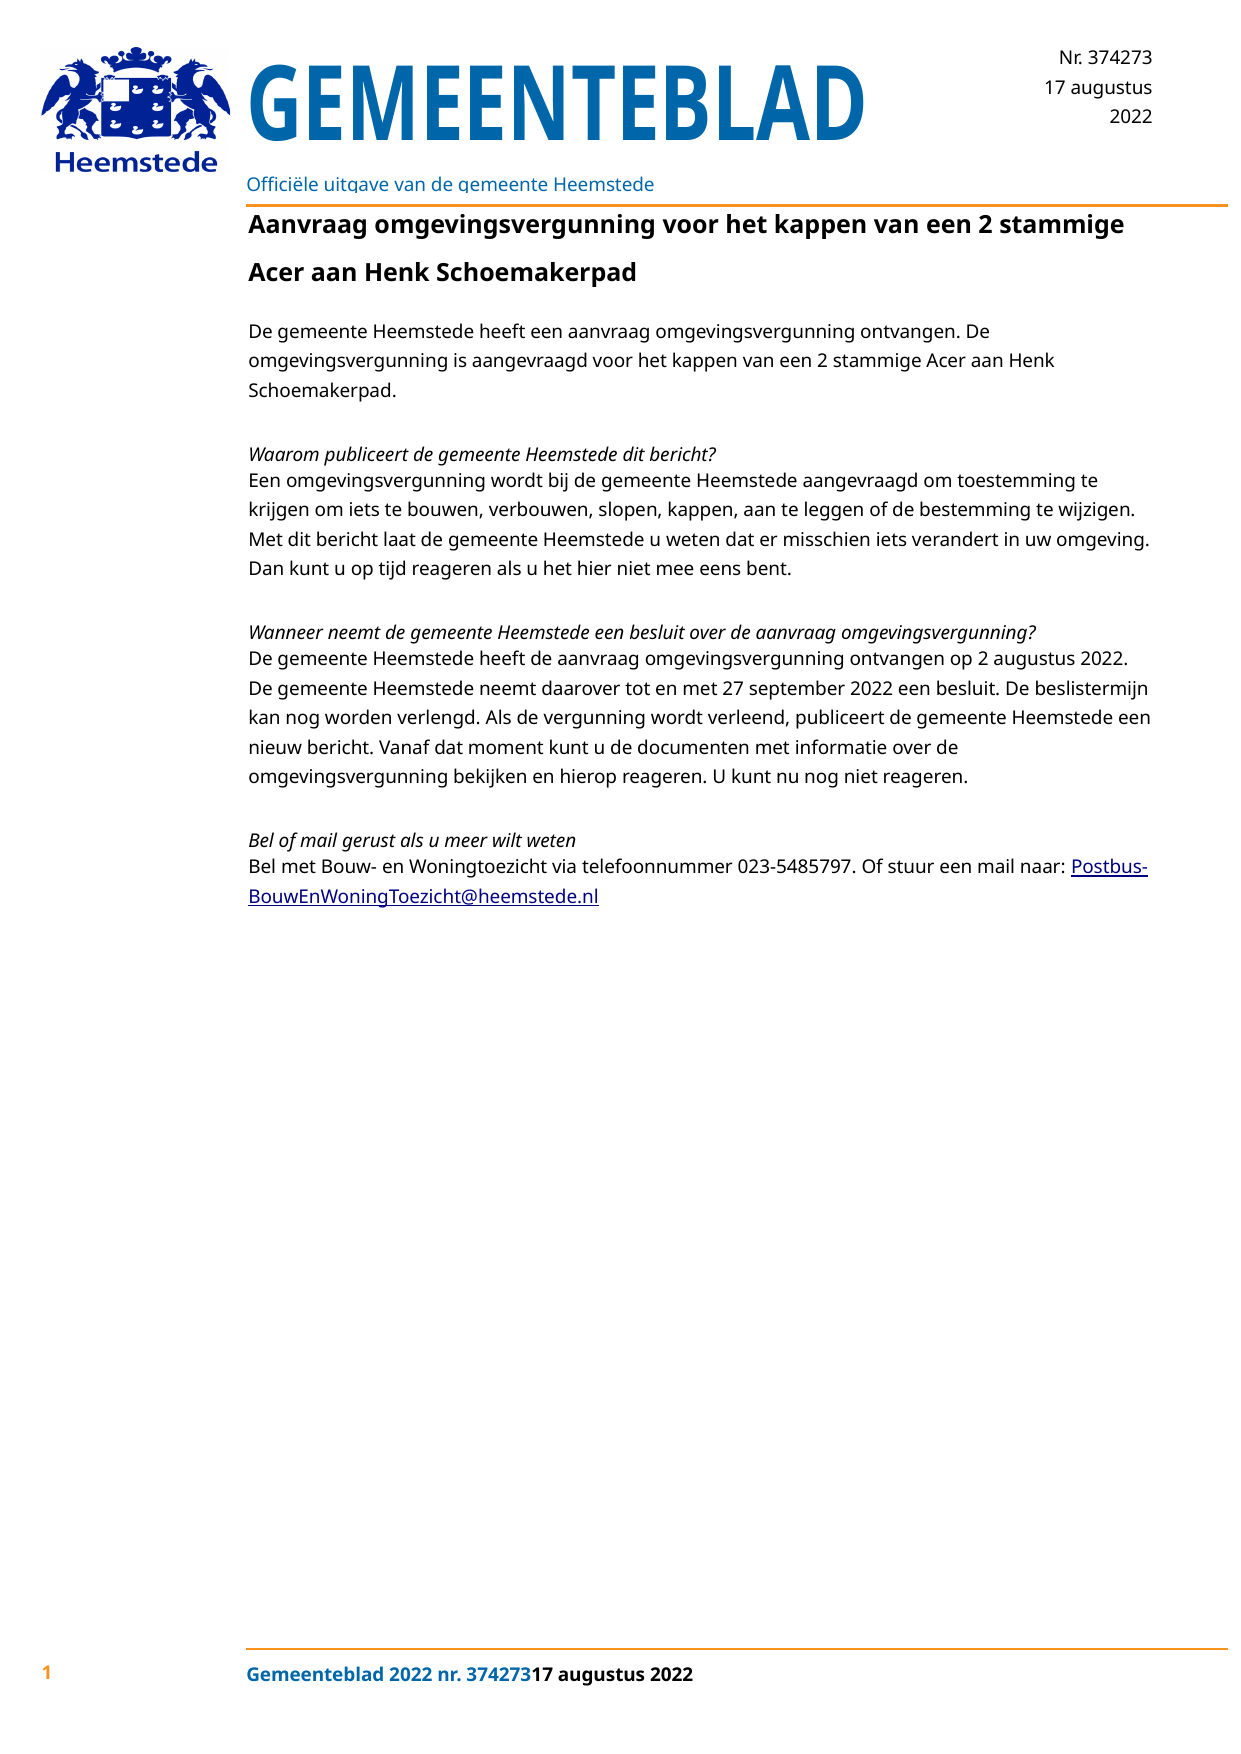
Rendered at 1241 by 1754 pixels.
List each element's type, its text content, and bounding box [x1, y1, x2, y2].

text Aanvraag omgevingsvergunning voor het kappen van een 2 stammige Acer aan Henk Schoemakerpad [248, 207, 1152, 288]
picture [41, 47, 231, 172]
text Bel of mail gerust als u meer wilt weten [248, 827, 1152, 853]
text De gemeente Heemstede heeft de aanvraag omgevingsvergunning ontvangen op 2 augustus 2022. De gemeente Heemstede neemt daarover tot en met 27 september 2022 een besluit. De beslistermijn kan nog worden verlengd. Als de vergunning wordt verleend, publiceert de gemeente Heemstede een nieuw bericht. Vanaf dat moment kunt u de documenten met informatie over de omgevingsvergunning bekijken en hierop reageren. U kunt nu nog niet reageren. [248, 645, 1152, 789]
text Een omgevingsvergunning wordt bij de gemeente Heemstede aangevraagd om toestemming te krijgen om iets te bouwen, verbouwen, slopen, kappen, aan te leggen of de bestemming te wijzigen. Met dit bericht laat de gemeente Heemstede u weten dat er misschien iets verandert in uw omgeving. Dan kunt u op tijd reageren als u het hier niet mee eens bent. [248, 467, 1152, 581]
text Waarom publiceert de gemeente Heemstede dit bericht? [248, 441, 1152, 467]
text Bel met Bouw- en Woningtoezicht via telefoonnummer 023-5485797. Of stuur een mail naar: Postbus-BouwEnWoningToezicht@heemstede.nl [248, 853, 1152, 908]
text De gemeente Heemstede heeft een aanvraag omgevingsvergunning ontvangen. De omgevingsvergunning is aangevraagd voor het kappen van een 2 stammige Acer aan Henk Schoemakerpad. [248, 318, 1152, 403]
text Wanneer neemt de gemeente Heemstede een besluit over de aanvraag omgevingsvergunning? [248, 619, 1152, 645]
